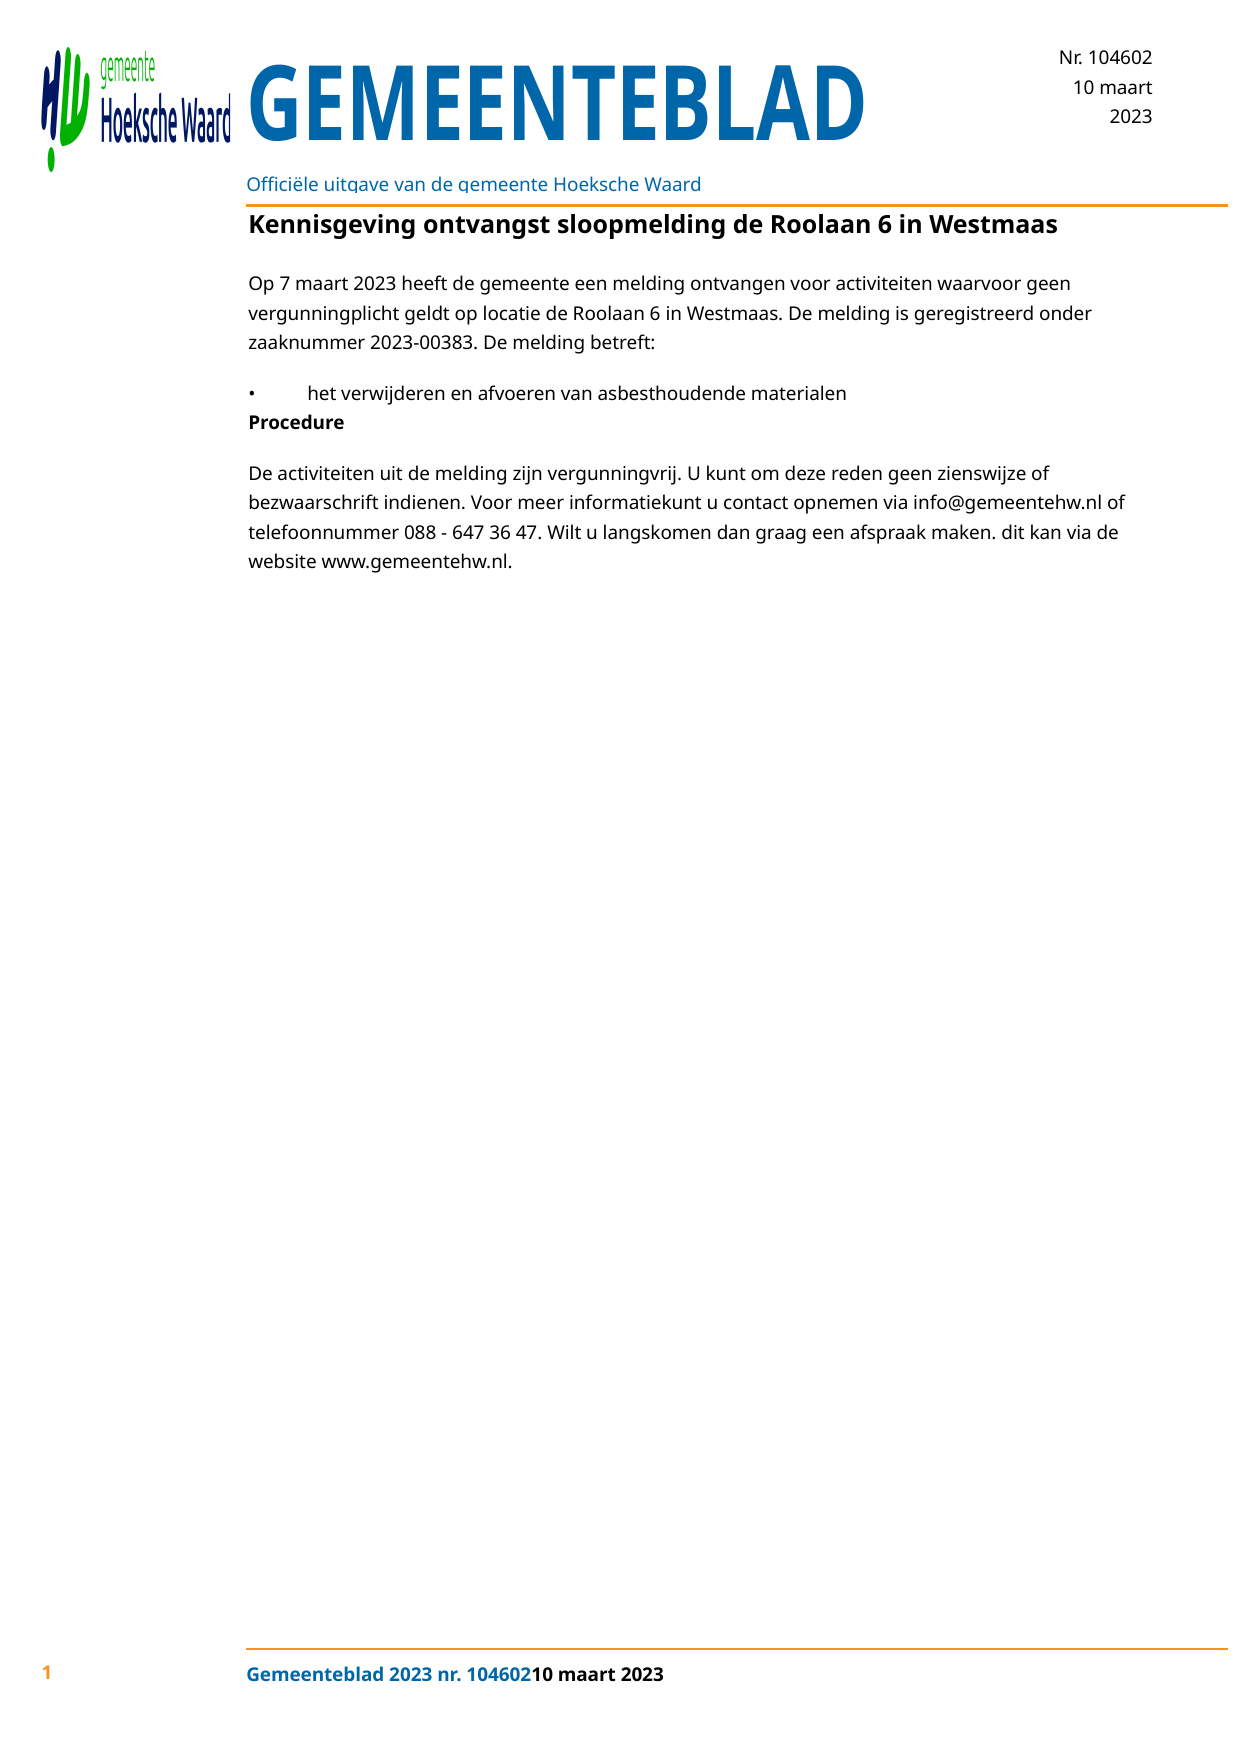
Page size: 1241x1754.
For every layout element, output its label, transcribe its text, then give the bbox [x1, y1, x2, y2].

list het verwijderen en afvoeren van asbesthoudende materialen [248, 380, 1152, 406]
text De activiteiten uit de melding zijn vergunningvrij. U kunt om deze reden geen zienswijze of bezwaarschrift indienen. Voor meer informatiekunt u contact opnemen via info@gemeentehw.nl of telefoonnummer 088 - 647 36 47. Wilt u langskomen dan graag een afspraak maken. dit kan via de website www.gemeentehw.nl. [248, 460, 1152, 574]
text Procedure [248, 409, 1152, 435]
picture [41, 47, 231, 172]
text Op 7 maart 2023 heeft de gemeente een melding ontvangen voor activiteiten waarvoor geen vergunningplicht geldt op locatie de Roolaan 6 in Westmaas. De melding is geregistreerd onder zaaknummer 2023-00383. De melding betreft: [248, 270, 1152, 355]
text Kennisgeving ontvangst sloopmelding de Roolaan 6 in Westmaas [248, 207, 1152, 241]
